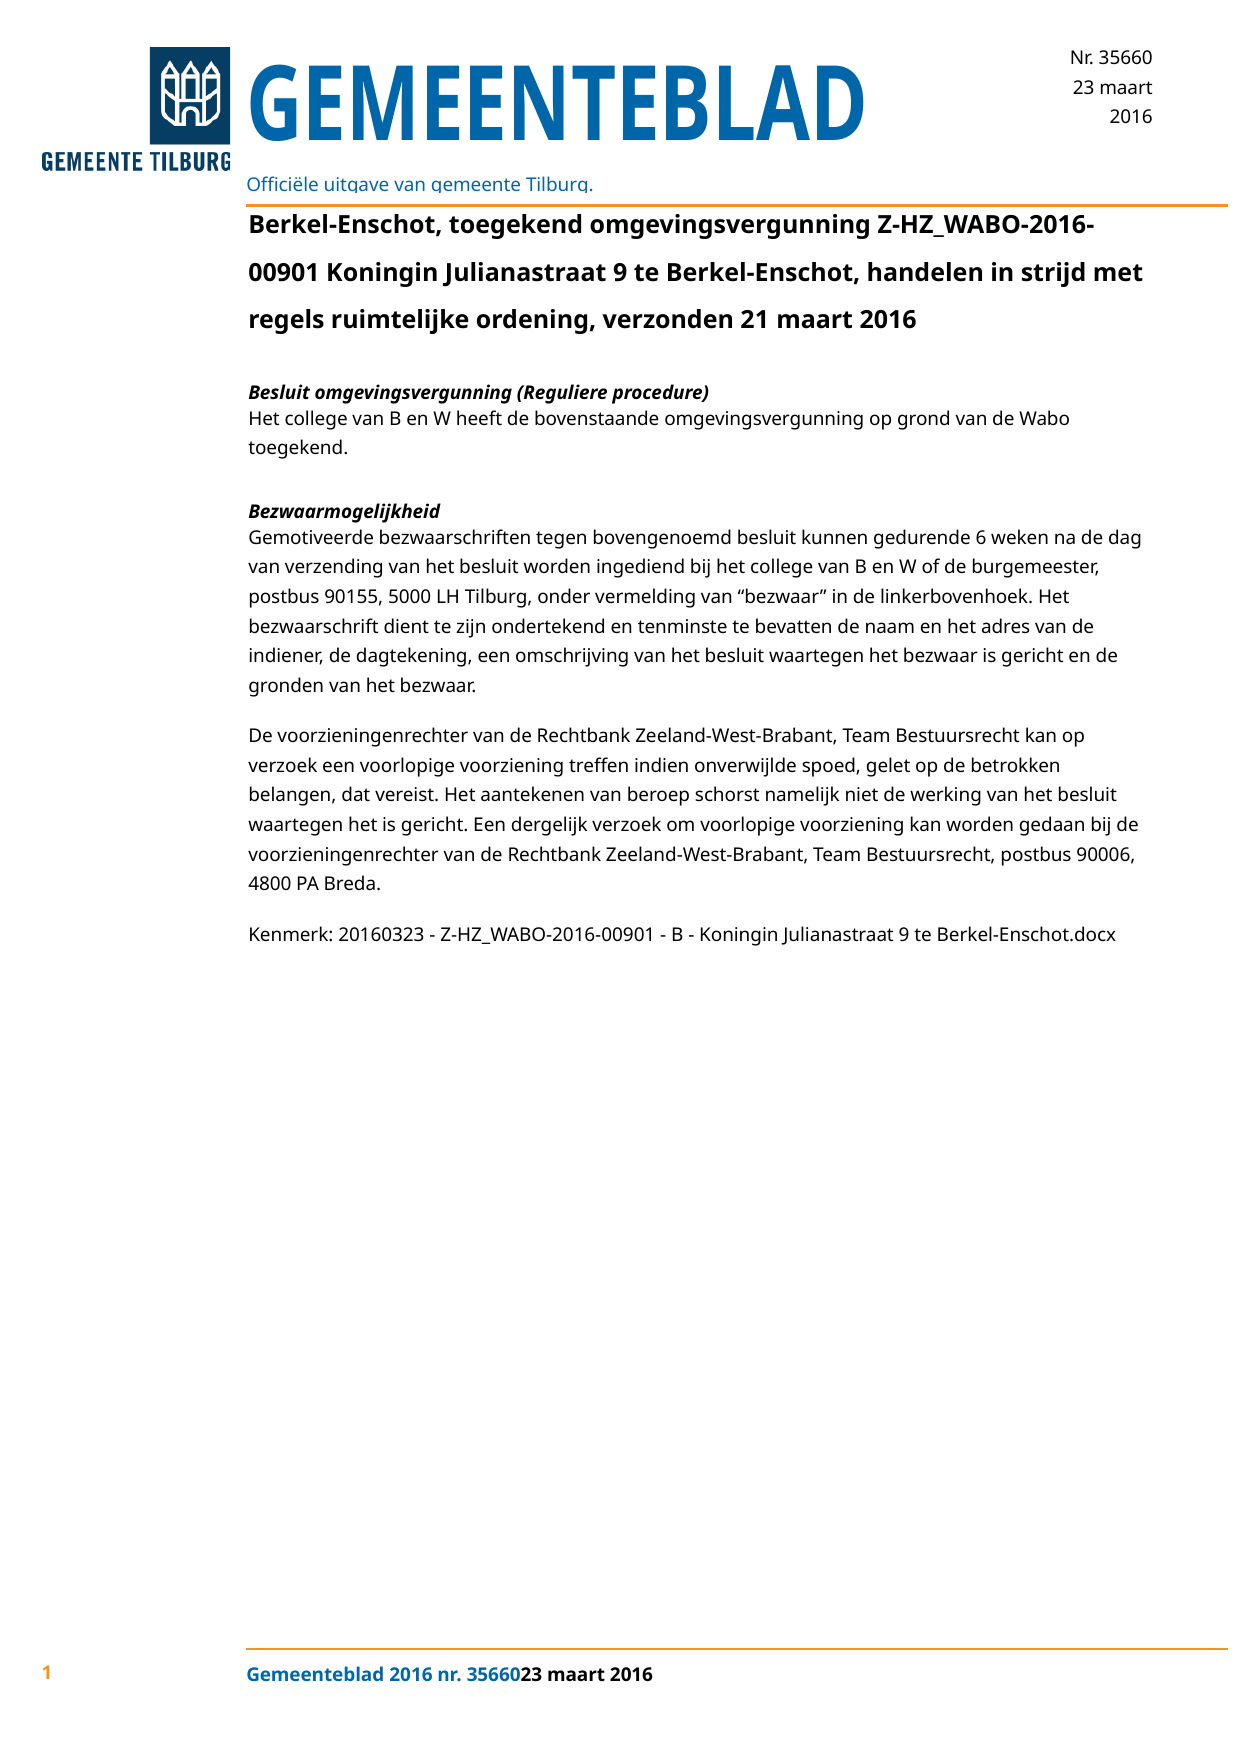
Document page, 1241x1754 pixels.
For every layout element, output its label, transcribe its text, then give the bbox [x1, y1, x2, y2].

text Besluit omgevingsvergunning (Reguliere procedure) [248, 379, 1152, 405]
text Berkel-Enschot, toegekend omgevingsvergunning Z-HZ_WABO-2016-00901 Koningin Julianastraat 9 te Berkel-Enschot, handelen in strijd met regels ruimtelijke ordening, verzonden 21 maart 2016 [248, 207, 1152, 336]
text Kenmerk: 20160323 - Z-HZ_WABO-2016-00901 - B - Koningin Julianastraat 9 te Berkel-Enschot.docx [248, 921, 1152, 946]
picture [41, 47, 231, 172]
text Het college van B en W heeft de bovenstaande omgevingsvergunning op grond van de Wabo toegekend. [248, 405, 1152, 460]
text De voorzieningenrechter van de Rechtbank Zeeland-West-Brabant, Team Bestuursrecht kan op verzoek een voorlopige voorziening treffen indien onverwijlde spoed, gelet op de betrokken belangen, dat vereist. Het aantekenen van beroep schorst namelijk niet de werking van het besluit waartegen het is gericht. Een dergelijk verzoek om voorlopige voorziening kan worden gedaan bij de voorzieningenrechter van de Rechtbank Zeeland-West-Brabant, Team Bestuursrecht, postbus 90006, 4800 PA Breda. [248, 722, 1152, 896]
text Gemotiveerde bezwaarschriften tegen bovengenoemd besluit kunnen gedurende 6 weken na de dag van verzending van het besluit worden ingediend bij het college van B en W of de burgemeester, postbus 90155, 5000 LH Tilburg, onder vermelding van “bezwaar” in de linkerbovenhoek. Het bezwaarschrift dient te zijn ondertekend en tenminste te bevatten de naam en het adres van de indiener, de dagtekening, een omschrijving van het besluit waartegen het bezwaar is gericht en de gronden van het bezwaar. [248, 524, 1152, 698]
text Bezwaarmogelijkheid [248, 498, 1152, 524]
